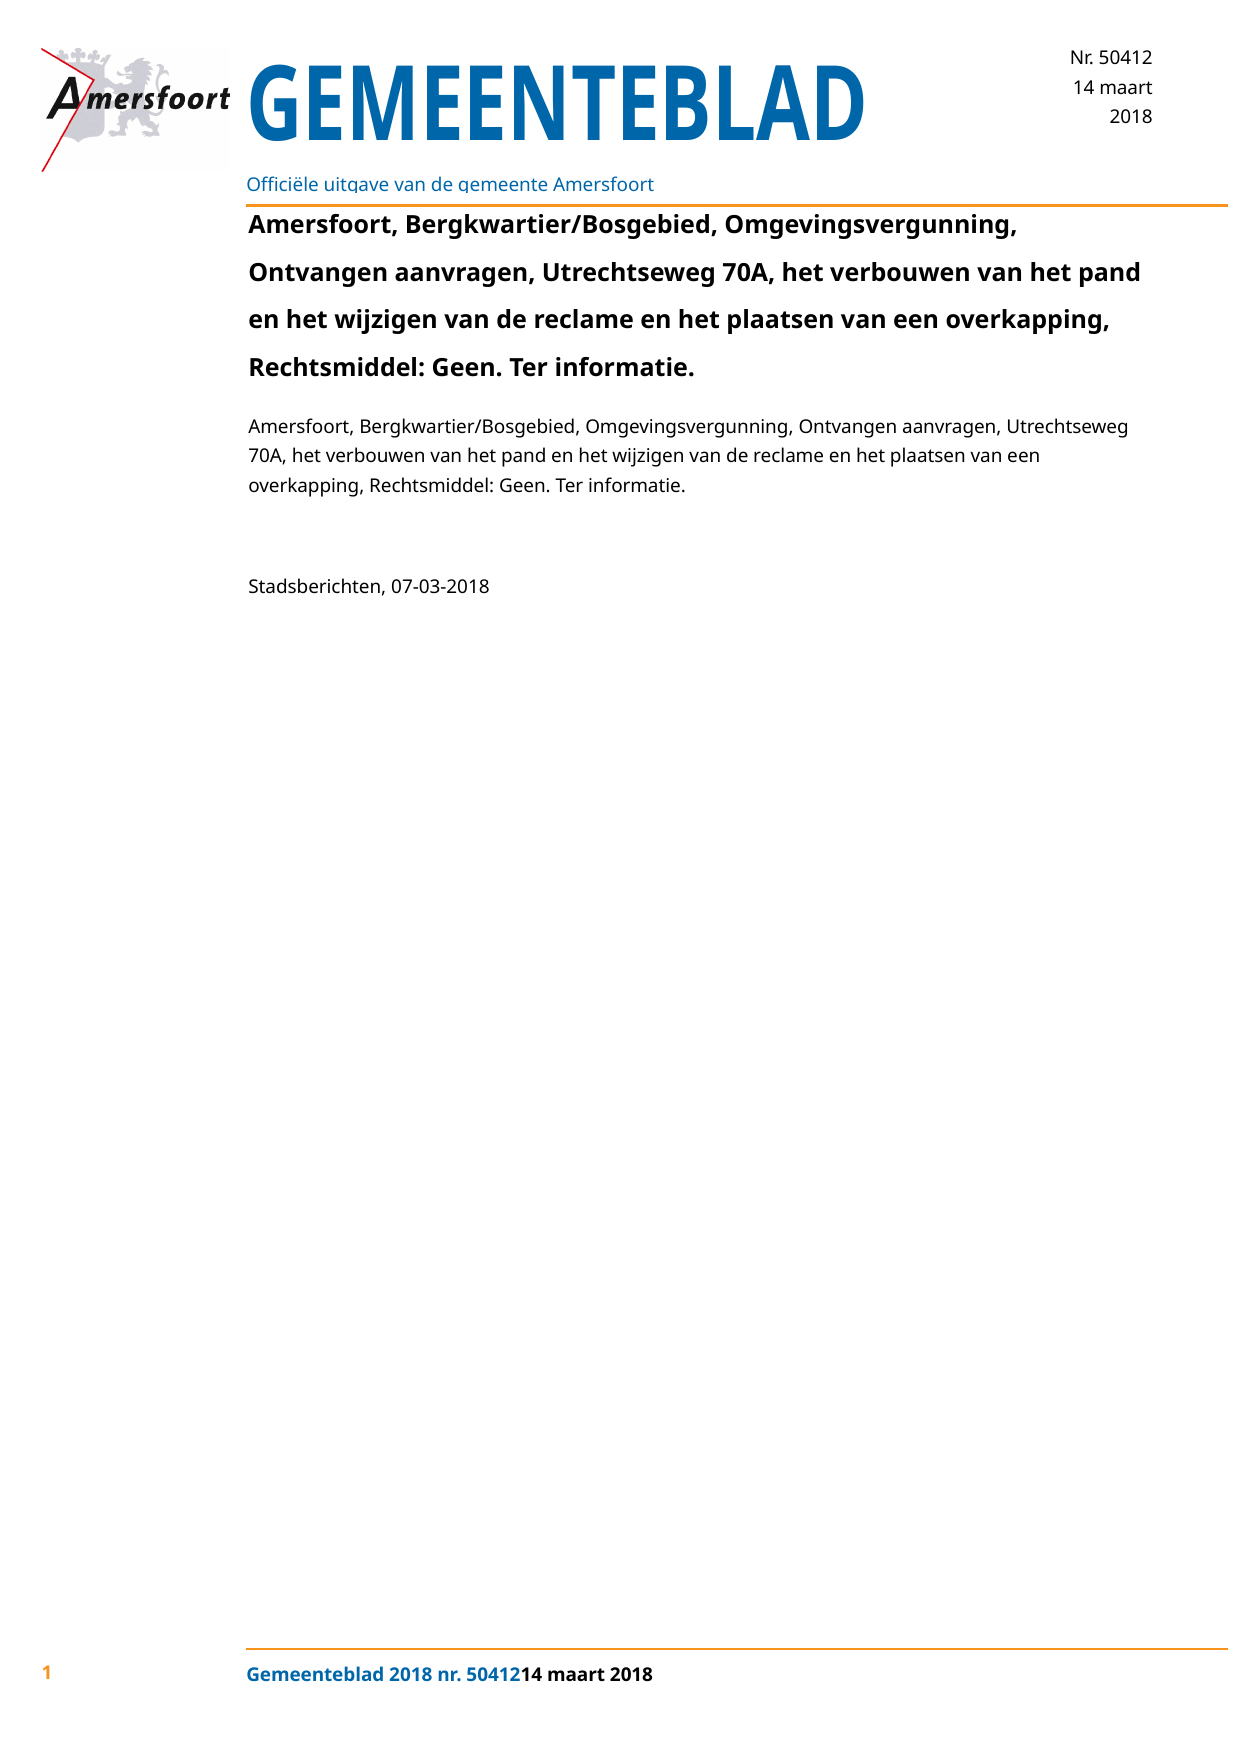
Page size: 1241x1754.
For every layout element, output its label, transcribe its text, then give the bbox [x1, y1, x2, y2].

text Stadsberichten, 07-03-2018 [248, 573, 1152, 599]
text Amersfoort, Bergkwartier/Bosgebied, Omgevingsvergunning, Ontvangen aanvragen, Utrechtseweg 70A, het verbouwen van het pand en het wijzigen van de reclame en het plaatsen van een overkapping, Rechtsmiddel: Geen. Ter informatie. [248, 413, 1152, 498]
text Amersfoort, Bergkwartier/Bosgebied, Omgevingsvergunning, Ontvangen aanvragen, Utrechtseweg 70A, het verbouwen van het pand en het wijzigen van de reclame en het plaatsen van een overkapping, Rechtsmiddel: Geen. Ter informatie. [248, 207, 1152, 384]
picture [41, 47, 231, 172]
